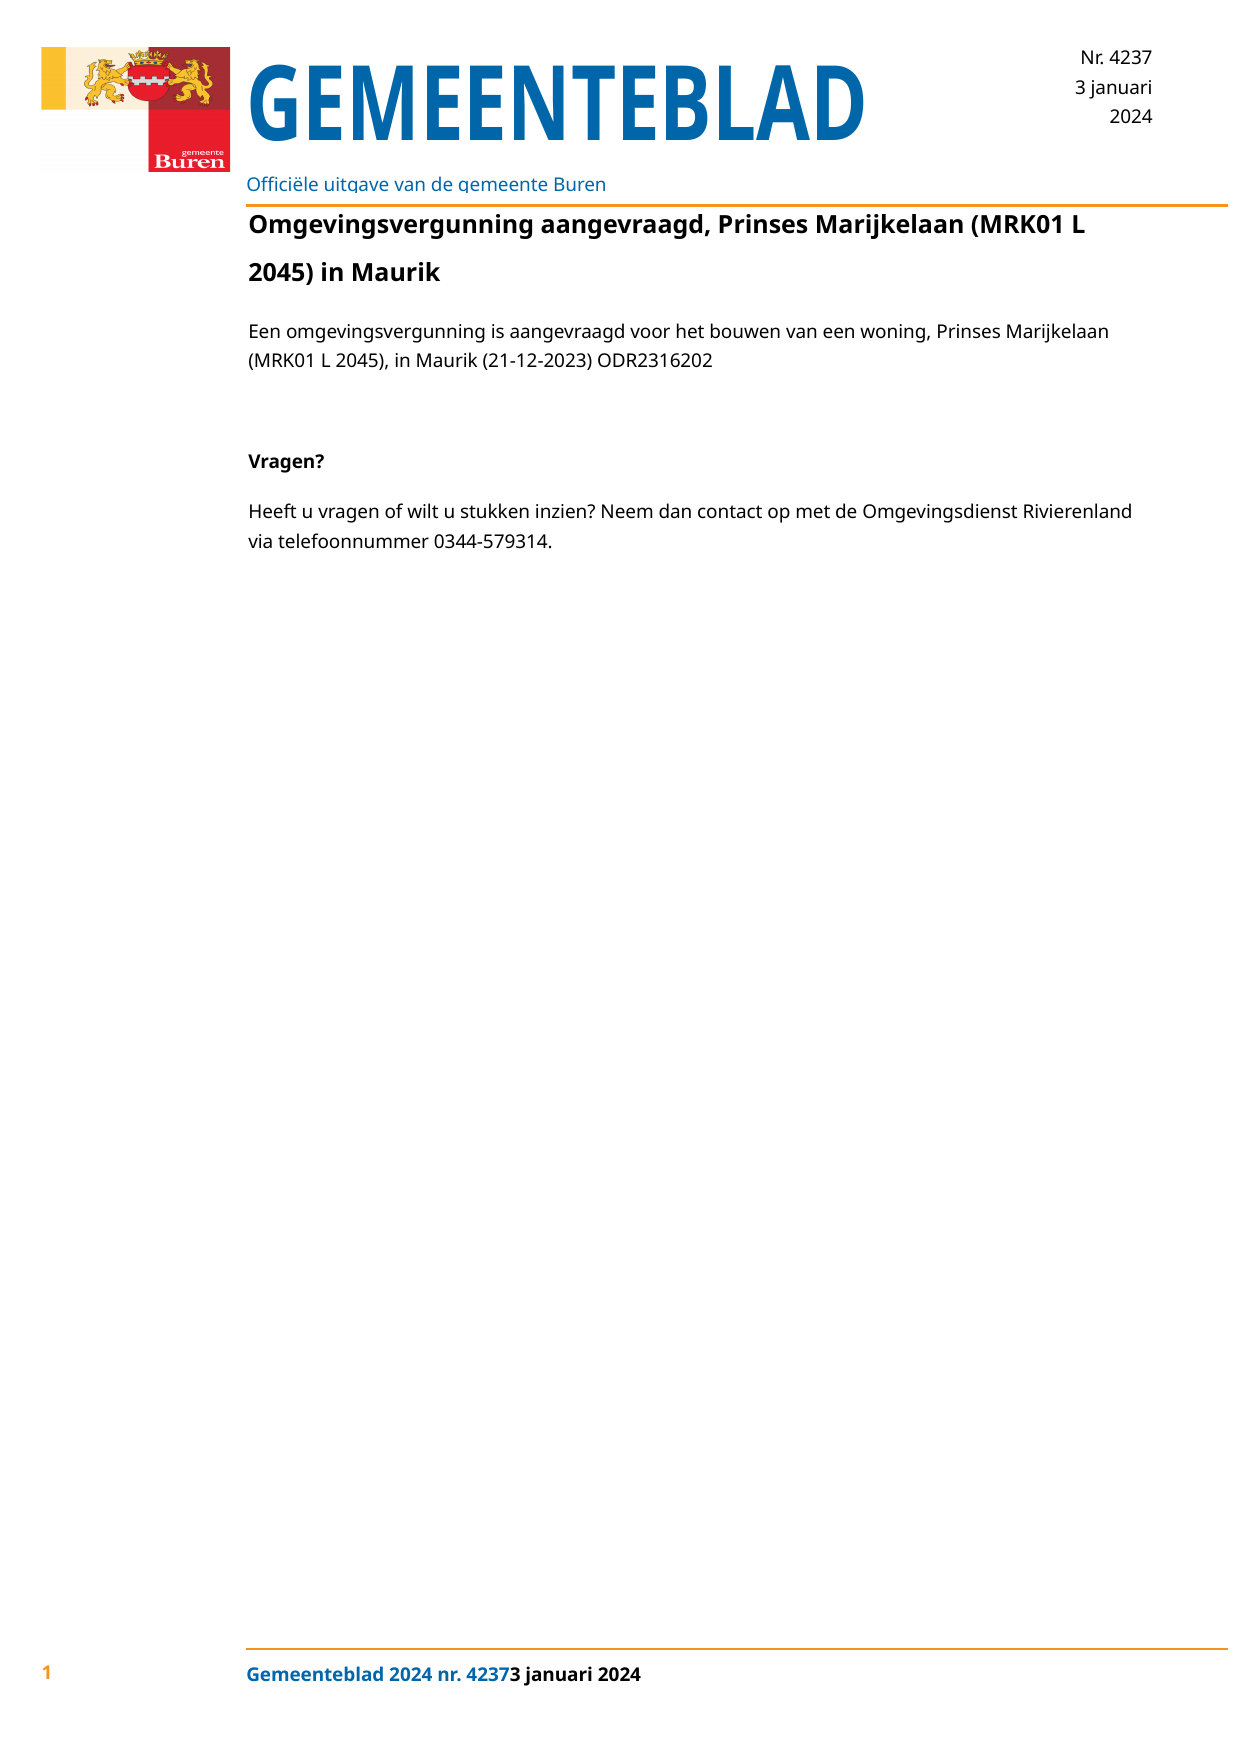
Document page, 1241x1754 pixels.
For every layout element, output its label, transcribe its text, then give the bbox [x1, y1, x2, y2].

text Vragen? [248, 448, 1152, 474]
text Heeft u vragen of wilt u stukken inzien? Neem dan contact op met de Omgevingsdienst Rivierenland via telefoonnummer 0344-579314. [248, 499, 1152, 554]
text Omgevingsvergunning aangevraagd, Prinses Marijkelaan (MRK01 L 2045) in Maurik [248, 207, 1152, 288]
text Een omgevingsvergunning is aangevraagd voor het bouwen van een woning, Prinses Marijkelaan (MRK01 L 2045), in Maurik (21-12-2023) ODR2316202 [248, 318, 1152, 373]
picture [41, 47, 231, 172]
